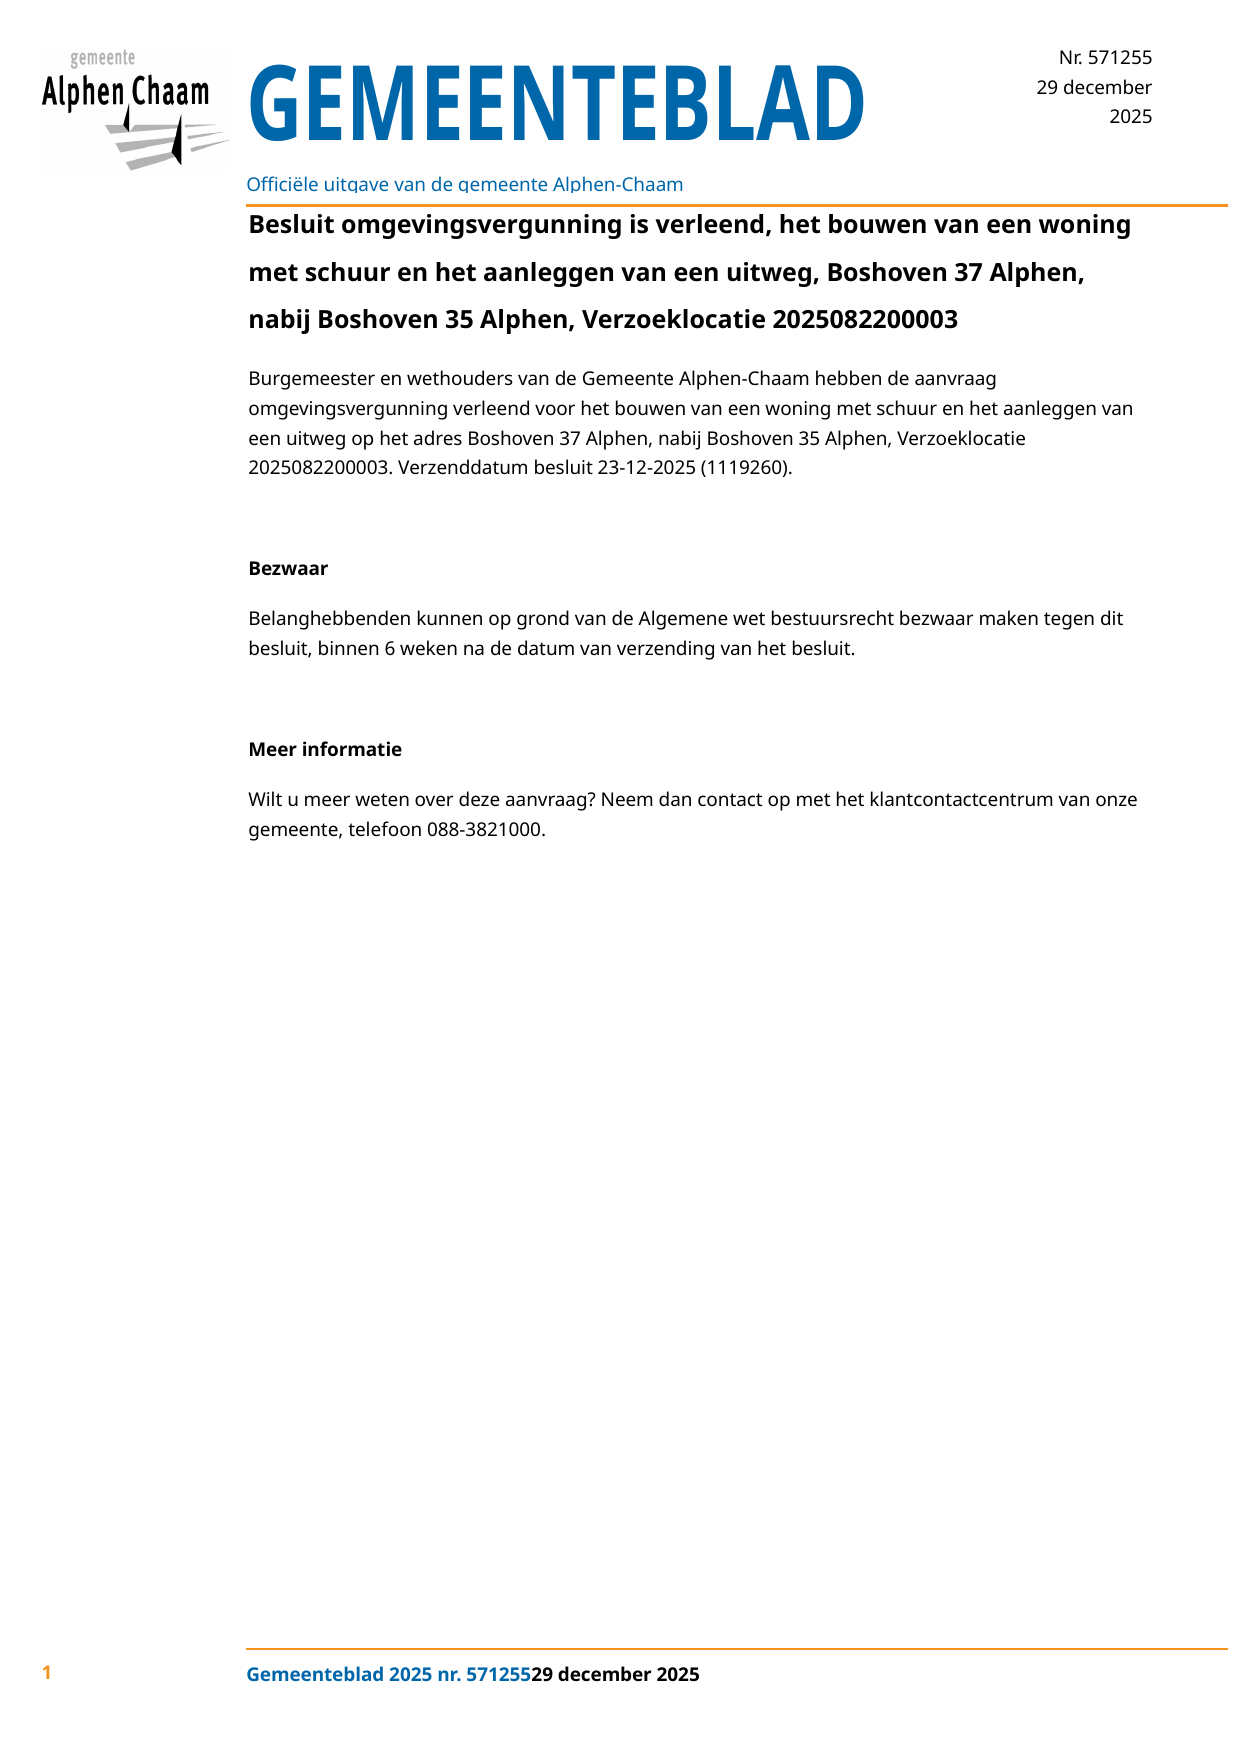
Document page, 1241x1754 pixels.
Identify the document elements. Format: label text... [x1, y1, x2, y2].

text Bezwaar [248, 555, 1152, 581]
text Wilt u meer weten over deze aanvraag? Neem dan contact op met het klantcontactcentrum van onze gemeente, telefoon 088-3821000. [248, 786, 1152, 842]
text Besluit omgevingsvergunning is verleend, het bouwen van een woning met schuur en het aanleggen van een uitweg, Boshoven 37 Alphen, nabij Boshoven 35 Alphen, Verzoeklocatie 2025082200003 [248, 207, 1152, 336]
picture [41, 47, 231, 172]
text Burgemeester en wethouders van de Gemeente Alphen-Chaam hebben de aanvraag omgevingsvergunning verleend voor het bouwen van een woning met schuur en het aanleggen van een uitweg op het adres Boshoven 37 Alphen, nabij Boshoven 35 Alphen, Verzoeklocatie 2025082200003. Verzenddatum besluit 23-12-2025 (1119260). [248, 366, 1152, 480]
text Belanghebbenden kunnen op grond van de Algemene wet bestuursrecht bezwaar maken tegen dit besluit, binnen 6 weken na de datum van verzending van het besluit. [248, 606, 1152, 661]
text Meer informatie [248, 736, 1152, 762]
